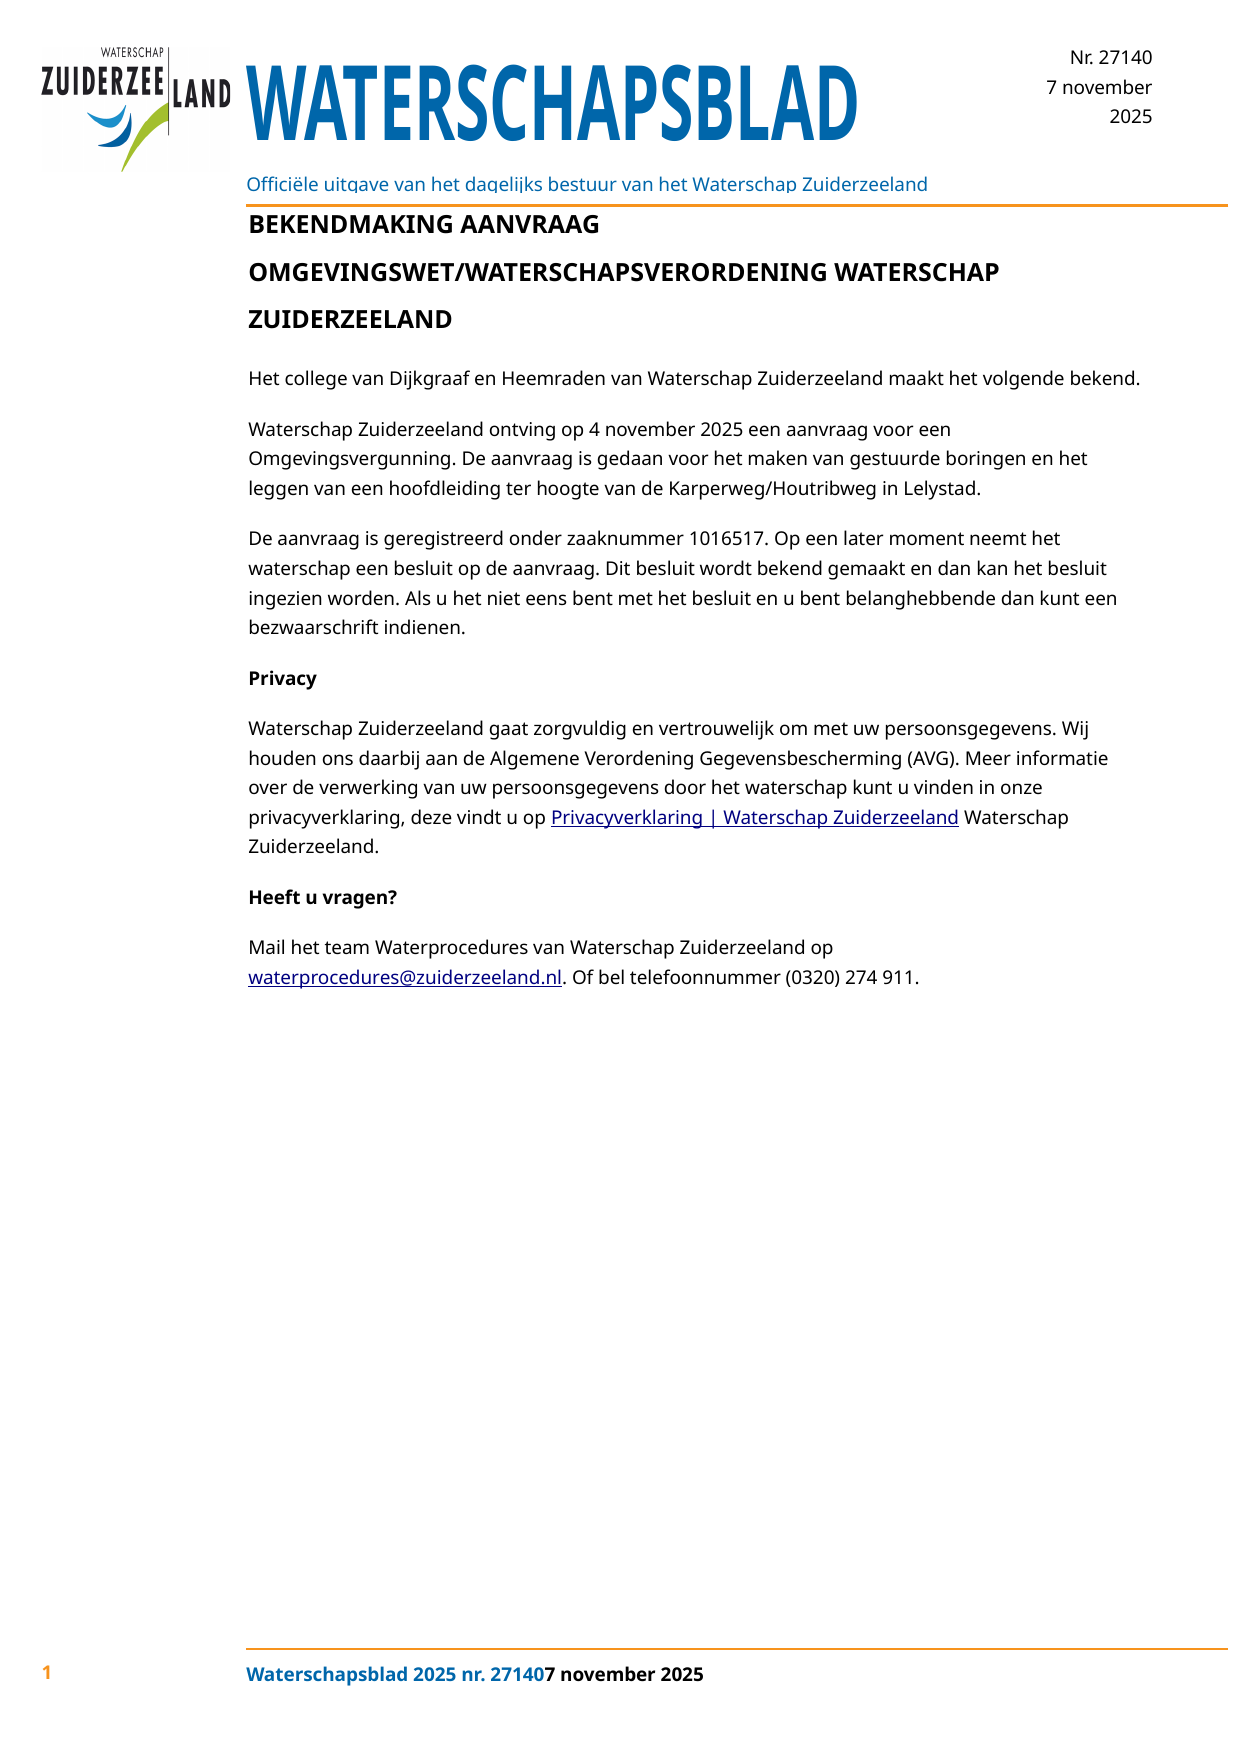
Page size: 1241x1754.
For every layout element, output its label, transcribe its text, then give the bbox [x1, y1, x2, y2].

picture [41, 47, 231, 172]
text Waterschap Zuiderzeeland ontving op 4 november 2025 een aanvraag voor een Omgevingsvergunning. De aanvraag is gedaan voor het maken van gestuurde boringen en het leggen van een hoofdleiding ter hoogte van de Karperweg/Houtribweg in Lelystad. [248, 416, 1152, 501]
text Mail het team Waterprocedures van Waterschap Zuiderzeeland op waterprocedures@zuiderzeeland.nl. Of bel telefoonnummer (0320) 274 911. [248, 934, 1152, 989]
text Het college van Dijkgraaf en Heemraden van Waterschap Zuiderzeeland maakt het volgende bekend. [248, 366, 1152, 391]
text Privacy [248, 665, 1152, 690]
text Waterschap Zuiderzeeland gaat zorgvuldig en vertrouwelijk om met uw persoonsgegevens. Wij houden ons daarbij aan de Algemene Verordening Gegevensbescherming (AVG). Meer informatie over de verwerking van uw persoonsgegevens door het waterschap kunt u vinden in onze privacyverklaring, deze vindt u op Privacyverklaring | Waterschap Zuiderzeeland Waterschap Zuiderzeeland. [248, 715, 1152, 859]
text Heeft u vragen? [248, 884, 1152, 909]
text De aanvraag is geregistreerd onder zaaknummer 1016517. Op een later moment neemt het waterschap een besluit op de aanvraag. Dit besluit wordt bekend gemaakt en dan kan het besluit ingezien worden. Als u het niet eens bent met het besluit en u bent belanghebbende dan kunt een bezwaarschrift indienen. [248, 526, 1152, 640]
text BEKENDMAKING AANVRAAG OMGEVINGSWET/WATERSCHAPSVERORDENING WATERSCHAP ZUIDERZEELAND [248, 207, 1152, 336]
